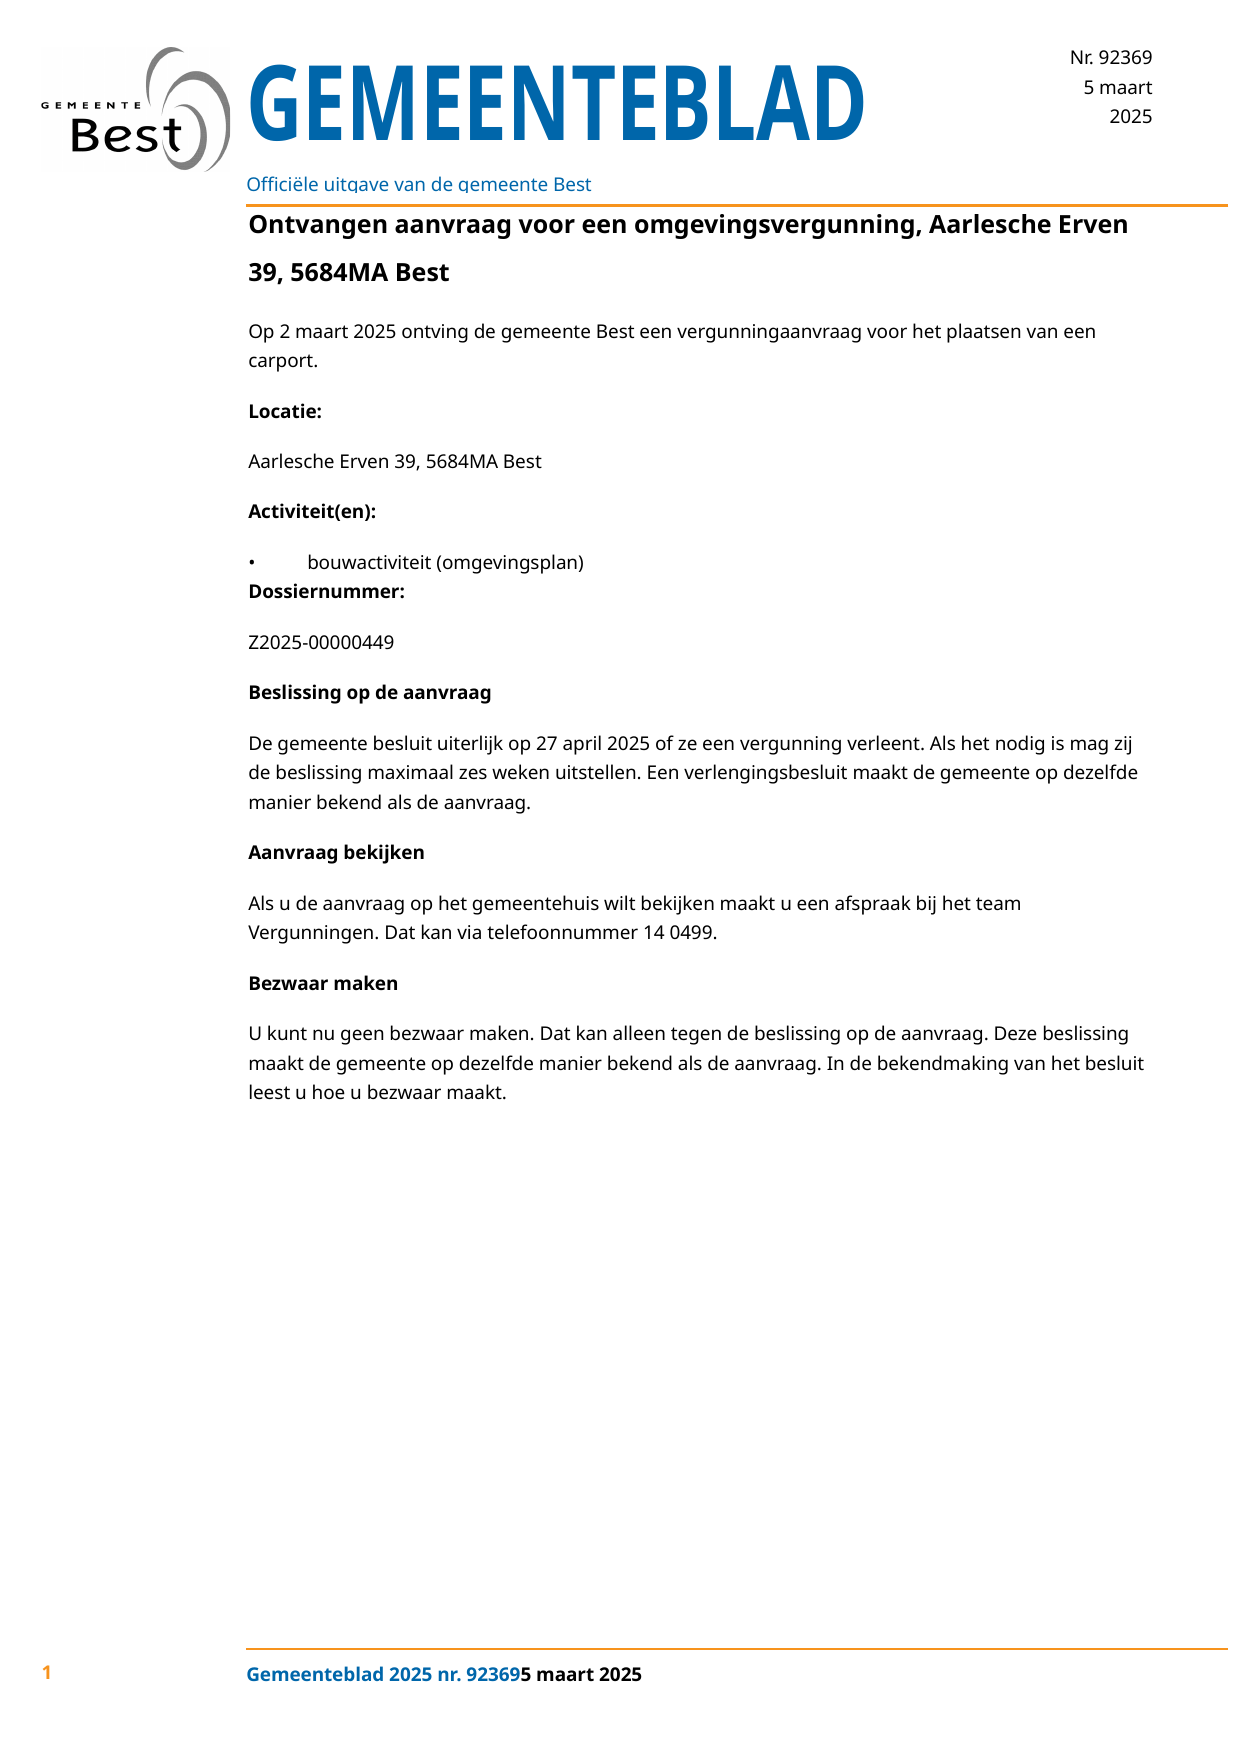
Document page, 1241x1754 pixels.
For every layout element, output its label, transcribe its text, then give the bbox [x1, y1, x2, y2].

text Beslissing op de aanvraag [248, 679, 1152, 705]
text U kunt nu geen bezwaar maken. Dat kan alleen tegen de beslissing op de aanvraag. Deze beslissing maakt de gemeente op dezelfde manier bekend als de aanvraag. In de bekendmaking van het besluit leest u hoe u bezwaar maakt. [248, 1020, 1152, 1105]
text Bezwaar maken [248, 970, 1152, 996]
text Ontvangen aanvraag voor een omgevingsvergunning, Aarlesche Erven 39, 5684MA Best [248, 207, 1152, 288]
list bouwactiviteit (omgevingsplan) [248, 549, 1152, 575]
picture [41, 47, 231, 172]
text Als u de aanvraag op het gemeentehuis wilt bekijken maakt u een afspraak bij het team Vergunningen. Dat kan via telefoonnummer 14 0499. [248, 890, 1152, 945]
text Op 2 maart 2025 ontving de gemeente Best een vergunningaanvraag voor het plaatsen van een carport. [248, 318, 1152, 373]
text Aanvraag bekijken [248, 839, 1152, 865]
text Locatie: [248, 398, 1152, 424]
text Z2025-00000449 [248, 629, 1152, 655]
text Dossiernummer: [248, 579, 1152, 604]
text De gemeente besluit uiterlijk op 27 april 2025 of ze een vergunning verleent. Als het nodig is mag zij de beslissing maximaal zes weken uitstellen. Een verlengingsbesluit maakt de gemeente op dezelfde manier bekend als de aanvraag. [248, 730, 1152, 815]
text Activiteit(en): [248, 499, 1152, 524]
text Aarlesche Erven 39, 5684MA Best [248, 448, 1152, 474]
